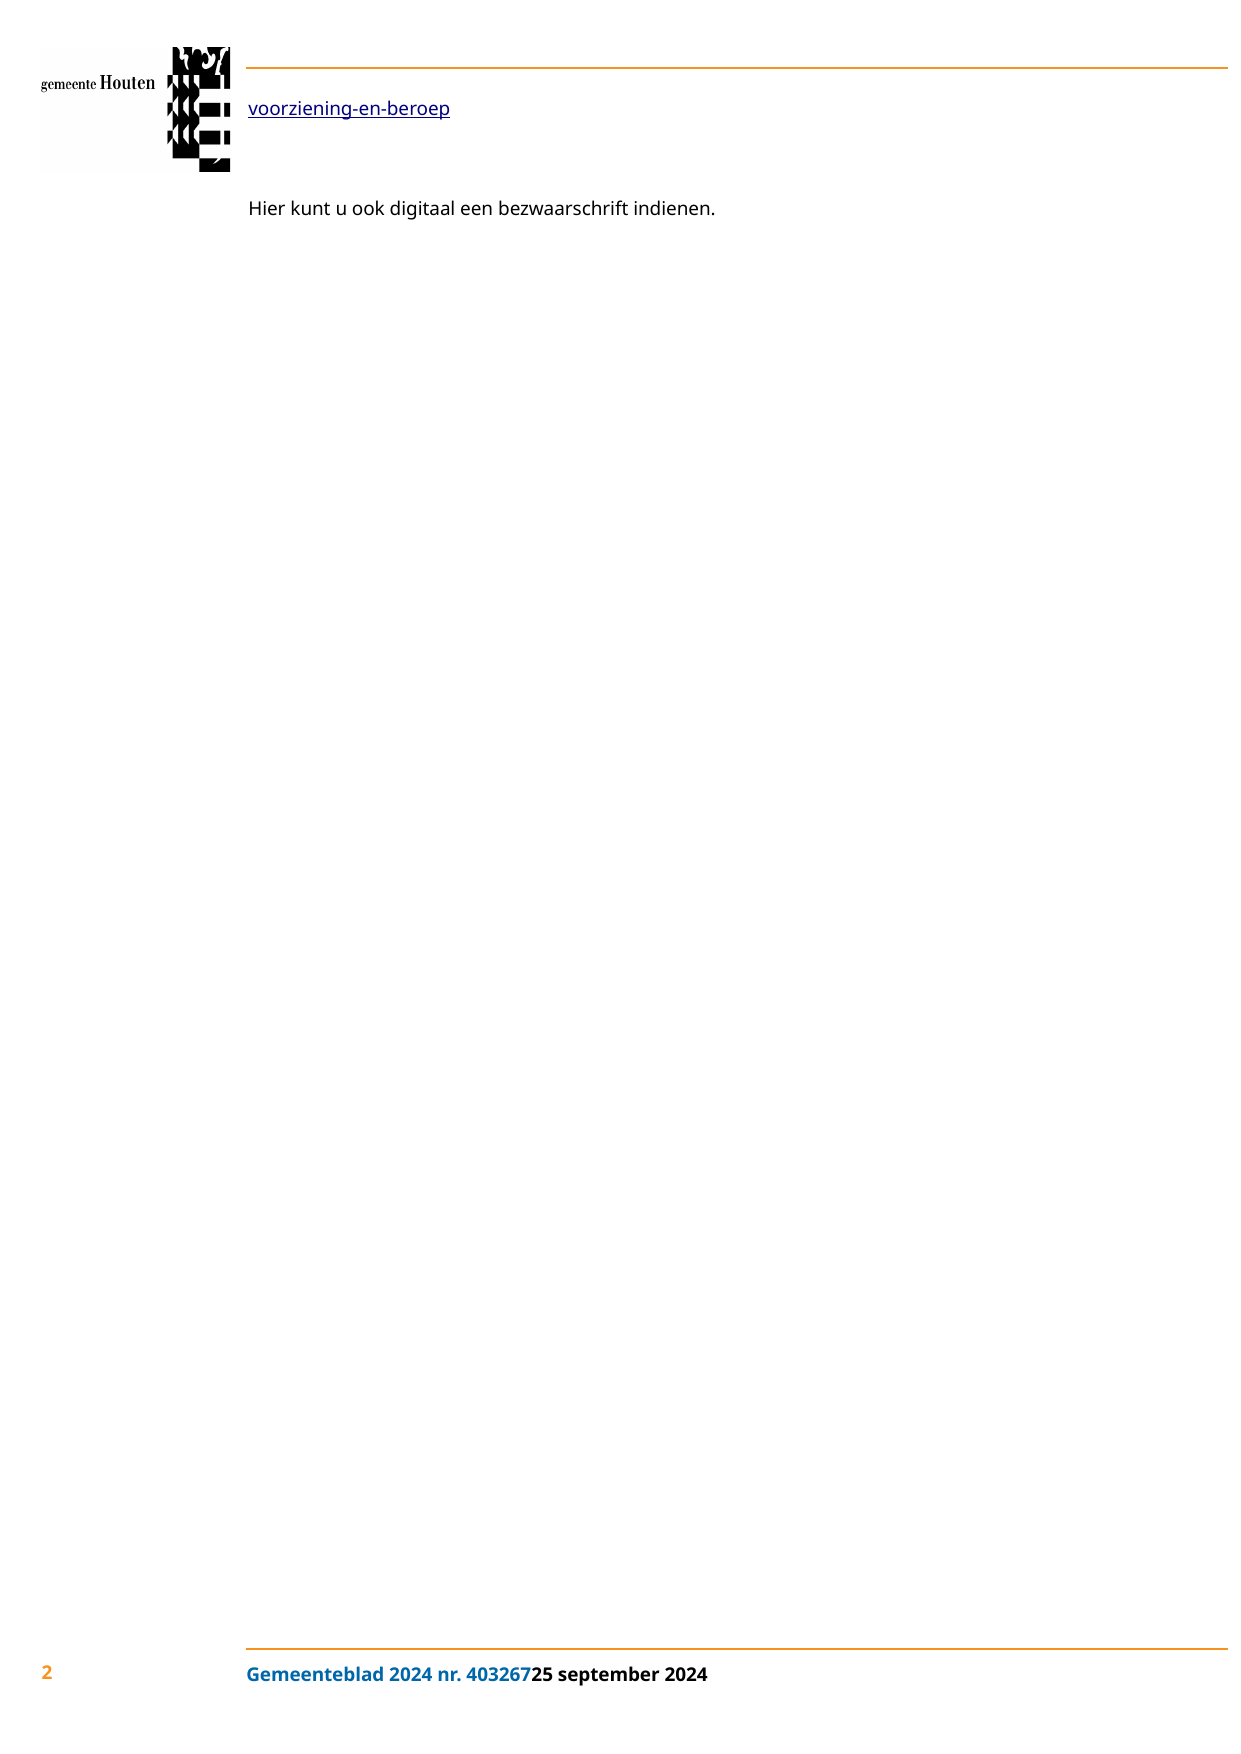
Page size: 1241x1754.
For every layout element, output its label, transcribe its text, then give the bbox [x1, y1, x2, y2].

picture [41, 47, 231, 172]
text Hier kunt u ook digitaal een bezwaarschrift indienen. [248, 196, 1152, 221]
text voorziening-en-beroep [248, 95, 1152, 121]
